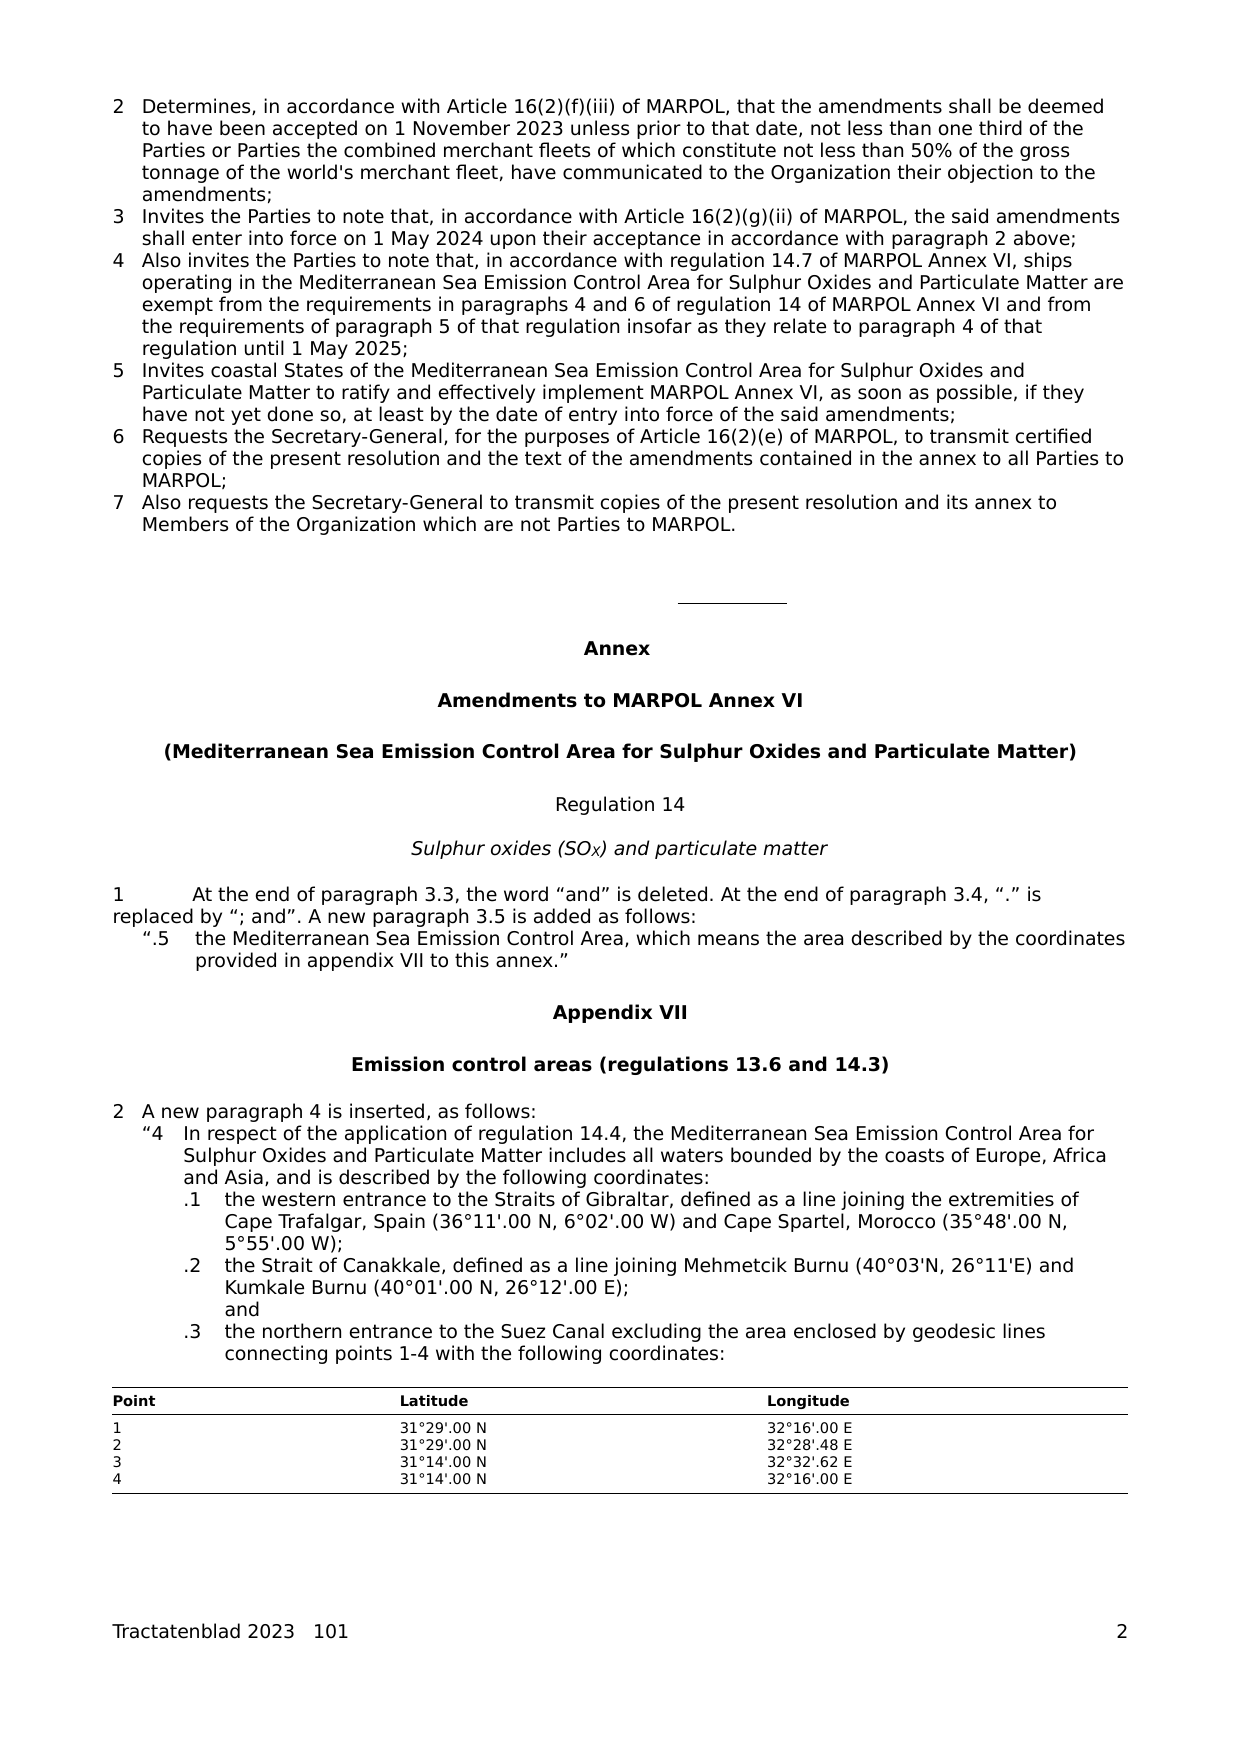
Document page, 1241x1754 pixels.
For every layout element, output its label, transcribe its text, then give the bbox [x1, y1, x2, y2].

table_cell 31°14'.00 N [394, 1454, 761, 1471]
table_header Longitude [761, 1388, 1128, 1414]
text and [224, 1299, 1128, 1321]
table_cell 32°16'.00 E [761, 1471, 1128, 1493]
table_cell 31°14'.00 N [394, 1471, 761, 1493]
table_cell 4 [112, 1471, 394, 1493]
subtitle Amendments to MARPOL Annex VI [112, 689, 1128, 711]
text .2 the Strait of Canakkale, defined as a line joining Mehmetcik Burnu (40°03'N, 26°11'E) and Kumkale Burnu (40°01'.00 N, 26°12'.00 E); [183, 1255, 1128, 1299]
subtitle Appendix VII [112, 1002, 1128, 1024]
table_cell 32°32'.62 E [761, 1454, 1128, 1471]
text 1 At the end of paragraph 3.3, the word “and” is deleted. At the end of paragraph 3.4, “.” is replaced by “; and”. A new paragraph 3.5 is added as follows: [112, 884, 1128, 928]
subtitle Regulation 14 Sulphur oxides (SOX) and particulate matter [112, 793, 1128, 859]
text .3 the northern entrance to the Suez Canal excluding the area enclosed by geodesic lines connecting points 1-4 with the following coordinates: [183, 1321, 1128, 1365]
table_header Latitude [394, 1388, 761, 1414]
text 2 A new paragraph 4 is inserted, as follows: [112, 1101, 1128, 1123]
text 6 Requests the Secretary-General, for the purposes of Article 16(2)(e) of MARPOL, to transmit certified copies of the present resolution and the text of the amendments contained in the annex to all Parties to MARPOL; [112, 426, 1128, 492]
table_cell 1 [112, 1415, 394, 1437]
text “4 In respect of the application of regulation 14.4, the Mediterranean Sea Emission Control Area for Sulphur Oxides and Particulate Matter includes all waters bounded by the coasts of Europe, Africa and Asia, and is described by the following coordinates: [142, 1123, 1128, 1189]
subtitle (Mediterranean Sea Emission Control Area for Sulphur Oxides and Particulate Matter) [112, 741, 1128, 763]
table_cell 31°29'.00 N [394, 1437, 761, 1454]
subtitle Emission control areas (regulations 13.6 and 14.3) [112, 1054, 1128, 1076]
table_cell 3 [112, 1454, 394, 1471]
table_cell 32°28'.48 E [761, 1437, 1128, 1454]
text 3 Invites the Parties to note that, in accordance with Article 16(2)(g)(ii) of MARPOL, the said amendments shall enter into force on 1 May 2024 upon their acceptance in accordance with paragraph 2 above; [112, 206, 1128, 250]
text “.5 the Mediterranean Sea Emission Control Area, which means the area described by the coordinates provided in appendix VII to this annex.” [142, 928, 1128, 972]
text 2 Determines, in accordance with Article 16(2)(f)(iii) of MARPOL, that the amendments shall be deemed to have been accepted on 1 November 2023 unless prior to that date, not less than one third of the Parties or Parties the combined merchant fleets of which constitute not less than 50% of the gross tonnage of the world's merchant fleet, have communicated to the Organization their objection to the amendments; [112, 96, 1128, 206]
text 5 Invites coastal States of the Mediterranean Sea Emission Control Area for Sulphur Oxides and Particulate Matter to ratify and effectively implement MARPOL Annex VI, as soon as possible, if they have not yet done so, at least by the date of entry into force of the said amendments; [112, 360, 1128, 426]
table_cell 32°16'.00 E [761, 1415, 1128, 1437]
subtitle Annex [112, 637, 1128, 659]
text 7 Also requests the Secretary-General to transmit copies of the present resolution and its annex to Members of the Organization which are not Parties to MARPOL. [112, 492, 1128, 536]
table_cell 31°29'.00 N [394, 1415, 761, 1437]
table_header Point [112, 1388, 394, 1414]
text 4 Also invites the Parties to note that, in accordance with regulation 14.7 of MARPOL Annex VI, ships operating in the Mediterranean Sea Emission Control Area for Sulphur Oxides and Particulate Matter are exempt from the requirements in paragraphs 4 and 6 of regulation 14 of MARPOL Annex VI and from the requirements of paragraph 5 of that regulation insofar as they relate to paragraph 4 of that regulation until 1 May 2025; [112, 250, 1128, 360]
table_cell 2 [112, 1437, 394, 1454]
text .1 the western entrance to the Straits of Gibraltar, defined as a line joining the extremities of Cape Trafalgar, Spain (36°11'.00 N, 6°02'.00 W) and Cape Spartel, Morocco (35°48'.00 N, 5°55'.00 W); [183, 1189, 1128, 1255]
